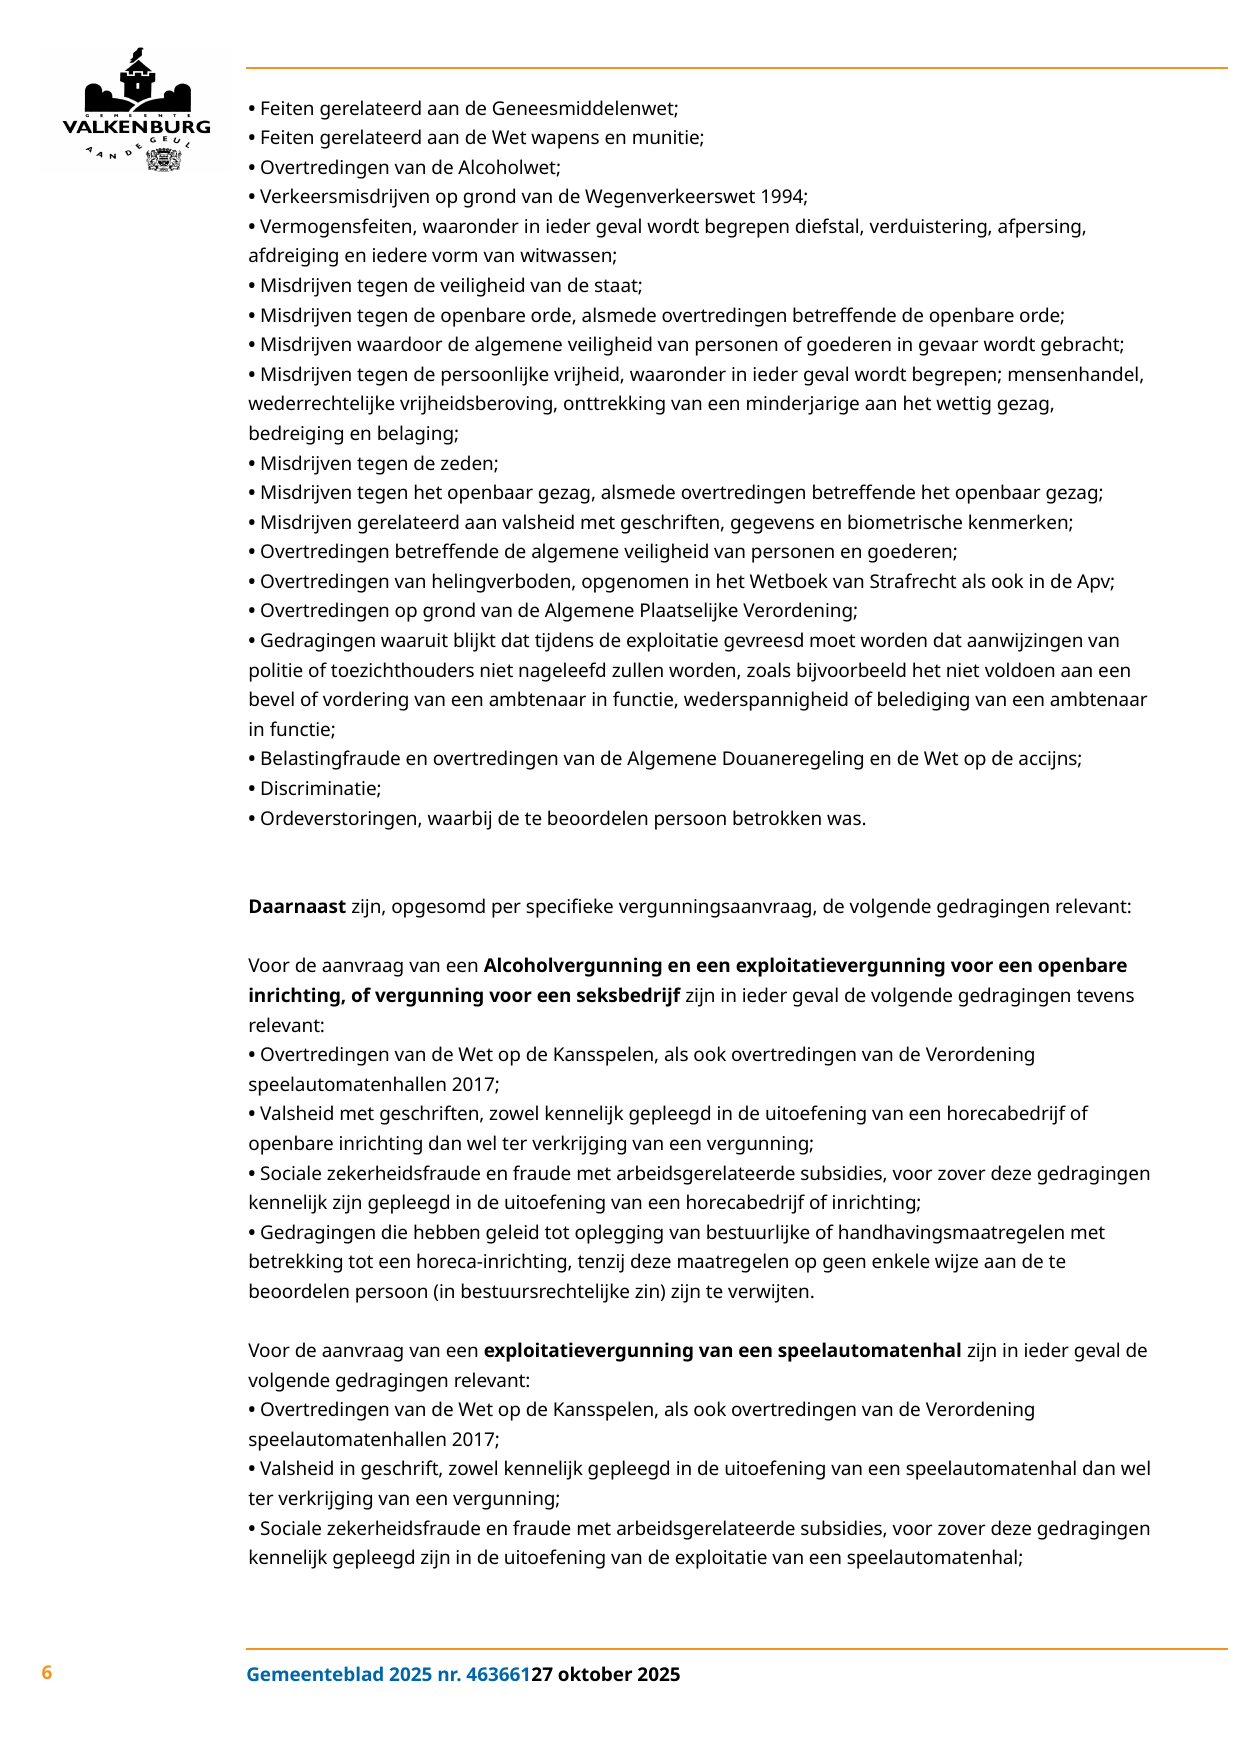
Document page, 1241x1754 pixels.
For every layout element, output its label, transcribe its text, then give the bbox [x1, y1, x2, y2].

text • Overtredingen van helingverboden, opgenomen in het Wetboek van Strafrecht als ook in de Apv; [248, 568, 1152, 594]
text • Overtredingen op grond van de Algemene Plaatselijke Verordening; [248, 598, 1152, 623]
text • Overtredingen van de Alcoholwet; [248, 154, 1152, 180]
text • Discriminatie; [248, 775, 1152, 801]
text • Gedragingen waaruit blijkt dat tijdens de exploitatie gevreesd moet worden dat aanwijzingen van politie of toezichthouders niet nageleefd zullen worden, zoals bijvoorbeeld het niet voldoen aan een bevel of vordering van een ambtenaar in functie, wederspannigheid of belediging van een ambtenaar in functie; [248, 627, 1152, 742]
picture [41, 47, 231, 172]
text • Feiten gerelateerd aan de Geneesmiddelenwet; [248, 95, 1152, 121]
text • Overtredingen van de Wet op de Kansspelen, als ook overtredingen van de Verordening speelautomatenhallen 2017; [248, 1041, 1152, 1097]
text Voor de aanvraag van een exploitatievergunning van een speelautomatenhal zijn in ieder geval de volgende gedragingen relevant: [248, 1337, 1152, 1393]
text • Vermogensfeiten, waaronder in ieder geval wordt begrepen diefstal, verduistering, afpersing, afdreiging en iedere vorm van witwassen; [248, 213, 1152, 268]
text • Misdrijven tegen de openbare orde, alsmede overtredingen betreffende de openbare orde; [248, 302, 1152, 328]
text • Sociale zekerheidsfraude en fraude met arbeidsgerelateerde subsidies, voor zover deze gedragingen kennelijk gepleegd zijn in de uitoefening van de exploitatie van een speelautomatenhal; [248, 1515, 1152, 1570]
text • Sociale zekerheidsfraude en fraude met arbeidsgerelateerde subsidies, voor zover deze gedragingen kennelijk zijn gepleegd in de uitoefening van een horecabedrijf of inrichting; [248, 1160, 1152, 1215]
text • Misdrijven gerelateerd aan valsheid met geschriften, gegevens en biometrische kenmerken; [248, 509, 1152, 535]
text • Misdrijven waardoor de algemene veiligheid van personen of goederen in gevaar wordt gebracht; [248, 331, 1152, 357]
text • Valsheid in geschrift, zowel kennelijk gepleegd in de uitoefening van een speelautomatenhal dan wel ter verkrijging van een vergunning; [248, 1456, 1152, 1511]
text • Misdrijven tegen de veiligheid van de staat; [248, 272, 1152, 298]
text • Misdrijven tegen het openbaar gezag, alsmede overtredingen betreffende het openbaar gezag; [248, 479, 1152, 505]
text • Overtredingen betreffende de algemene veiligheid van personen en goederen; [248, 538, 1152, 564]
text • Belastingfraude en overtredingen van de Algemene Douaneregeling en de Wet op de accijns; [248, 746, 1152, 771]
text • Misdrijven tegen de zeden; [248, 450, 1152, 476]
text Voor de aanvraag van een Alcoholvergunning en een exploitatievergunning voor een openbare inrichting, of vergunning voor een seksbedrijf zijn in ieder geval de volgende gedragingen tevens relevant: [248, 953, 1152, 1038]
text • Feiten gerelateerd aan de Wet wapens en munitie; [248, 124, 1152, 150]
text • Gedragingen die hebben geleid tot oplegging van bestuurlijke of handhavingsmaatregelen met betrekking tot een horeca-inrichting, tenzij deze maatregelen op geen enkele wijze aan de te beoordelen persoon (in bestuursrechtelijke zin) zijn te verwijten. [248, 1219, 1152, 1304]
text • Valsheid met geschriften, zowel kennelijk gepleegd in de uitoefening van een horecabedrijf of openbare inrichting dan wel ter verkrijging van een vergunning; [248, 1101, 1152, 1156]
text • Verkeersmisdrijven op grond van de Wegenverkeerswet 1994; [248, 183, 1152, 209]
text • Overtredingen van de Wet op de Kansspelen, als ook overtredingen van de Verordening speelautomatenhallen 2017; [248, 1396, 1152, 1452]
text Daarnaast zijn, opgesomd per specifieke vergunningsaanvraag, de volgende gedragingen relevant: [248, 893, 1152, 919]
text • Misdrijven tegen de persoonlijke vrijheid, waaronder in ieder geval wordt begrepen; mensenhandel, wederrechtelijke vrijheidsberoving, onttrekking van een minderjarige aan het wettig gezag, bedreiging en belaging; [248, 361, 1152, 446]
text • Ordeverstoringen, waarbij de te beoordelen persoon betrokken was. [248, 805, 1152, 831]
